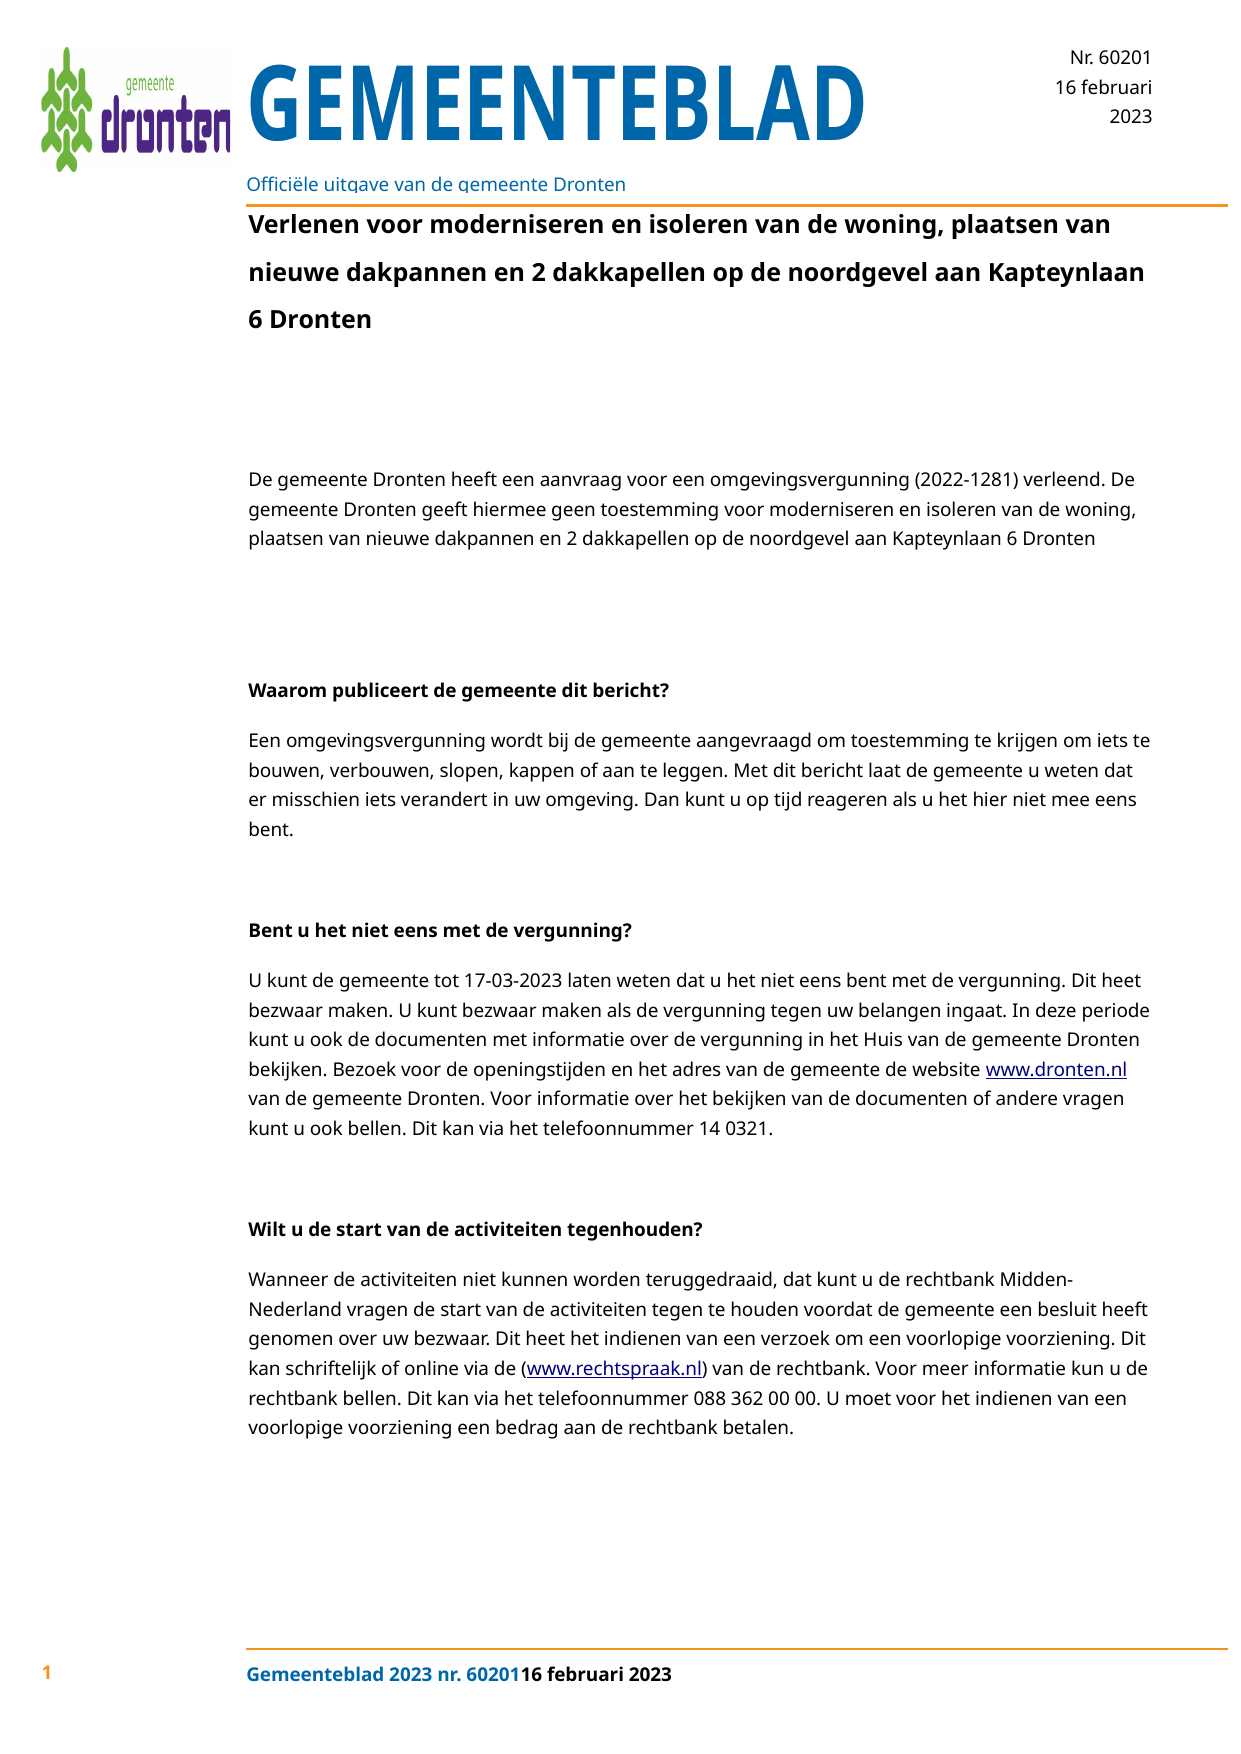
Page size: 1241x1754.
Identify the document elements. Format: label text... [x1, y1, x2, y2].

picture [41, 47, 231, 172]
text Een omgevingsvergunning wordt bij de gemeente aangevraagd om toestemming te krijgen om iets te bouwen, verbouwen, slopen, kappen of aan te leggen. Met dit bericht laat de gemeente u weten dat er misschien iets verandert in uw omgeving. Dan kunt u op tijd reageren als u het hier niet mee eens bent. [248, 727, 1152, 842]
text U kunt de gemeente tot 17-03-2023 laten weten dat u het niet eens bent met de vergunning. Dit heet bezwaar maken. U kunt bezwaar maken als de vergunning tegen uw belangen ingaat. In deze periode kunt u ook de documenten met informatie over de vergunning in het Huis van de gemeente Dronten bekijken. Bezoek voor de openingstijden en het adres van de gemeente de website www.dronten.nl van de gemeente Dronten. Voor informatie over het bekijken van de documenten of andere vragen kunt u ook bellen. Dit kan via het telefoonnummer 14 0321. [248, 967, 1152, 1141]
text Bent u het niet eens met de vergunning? [248, 917, 1152, 942]
text Verlenen voor moderniseren en isoleren van de woning, plaatsen van nieuwe dakpannen en 2 dakkapellen op de noordgevel aan Kapteynlaan 6 Dronten [248, 207, 1152, 336]
text De gemeente Dronten heeft een aanvraag voor een omgevingsvergunning (2022-1281) verleend. De gemeente Dronten geeft hiermee geen toestemming voor moderniseren en isoleren van de woning, plaatsen van nieuwe dakpannen en 2 dakkapellen op de noordgevel aan Kapteynlaan 6 Dronten [248, 466, 1152, 551]
text Waarom publiceert de gemeente dit bericht? [248, 677, 1152, 702]
text Wilt u de start van de activiteiten tegenhouden? [248, 1216, 1152, 1242]
text Wanneer de activiteiten niet kunnen worden teruggedraaid, dat kunt u de rechtbank Midden-Nederland vragen de start van de activiteiten tegen te houden voordat de gemeente een besluit heeft genomen over uw bezwaar. Dit heet het indienen van een verzoek om een voorlopige voorziening. Dit kan schriftelijk of online via de (www.rechtspraak.nl) van de rechtbank. Voor meer informatie kun u de rechtbank bellen. Dit kan via het telefoonnummer 088 362 00 00. U moet voor het indienen van een voorlopige voorziening een bedrag aan de rechtbank betalen. [248, 1266, 1152, 1440]
